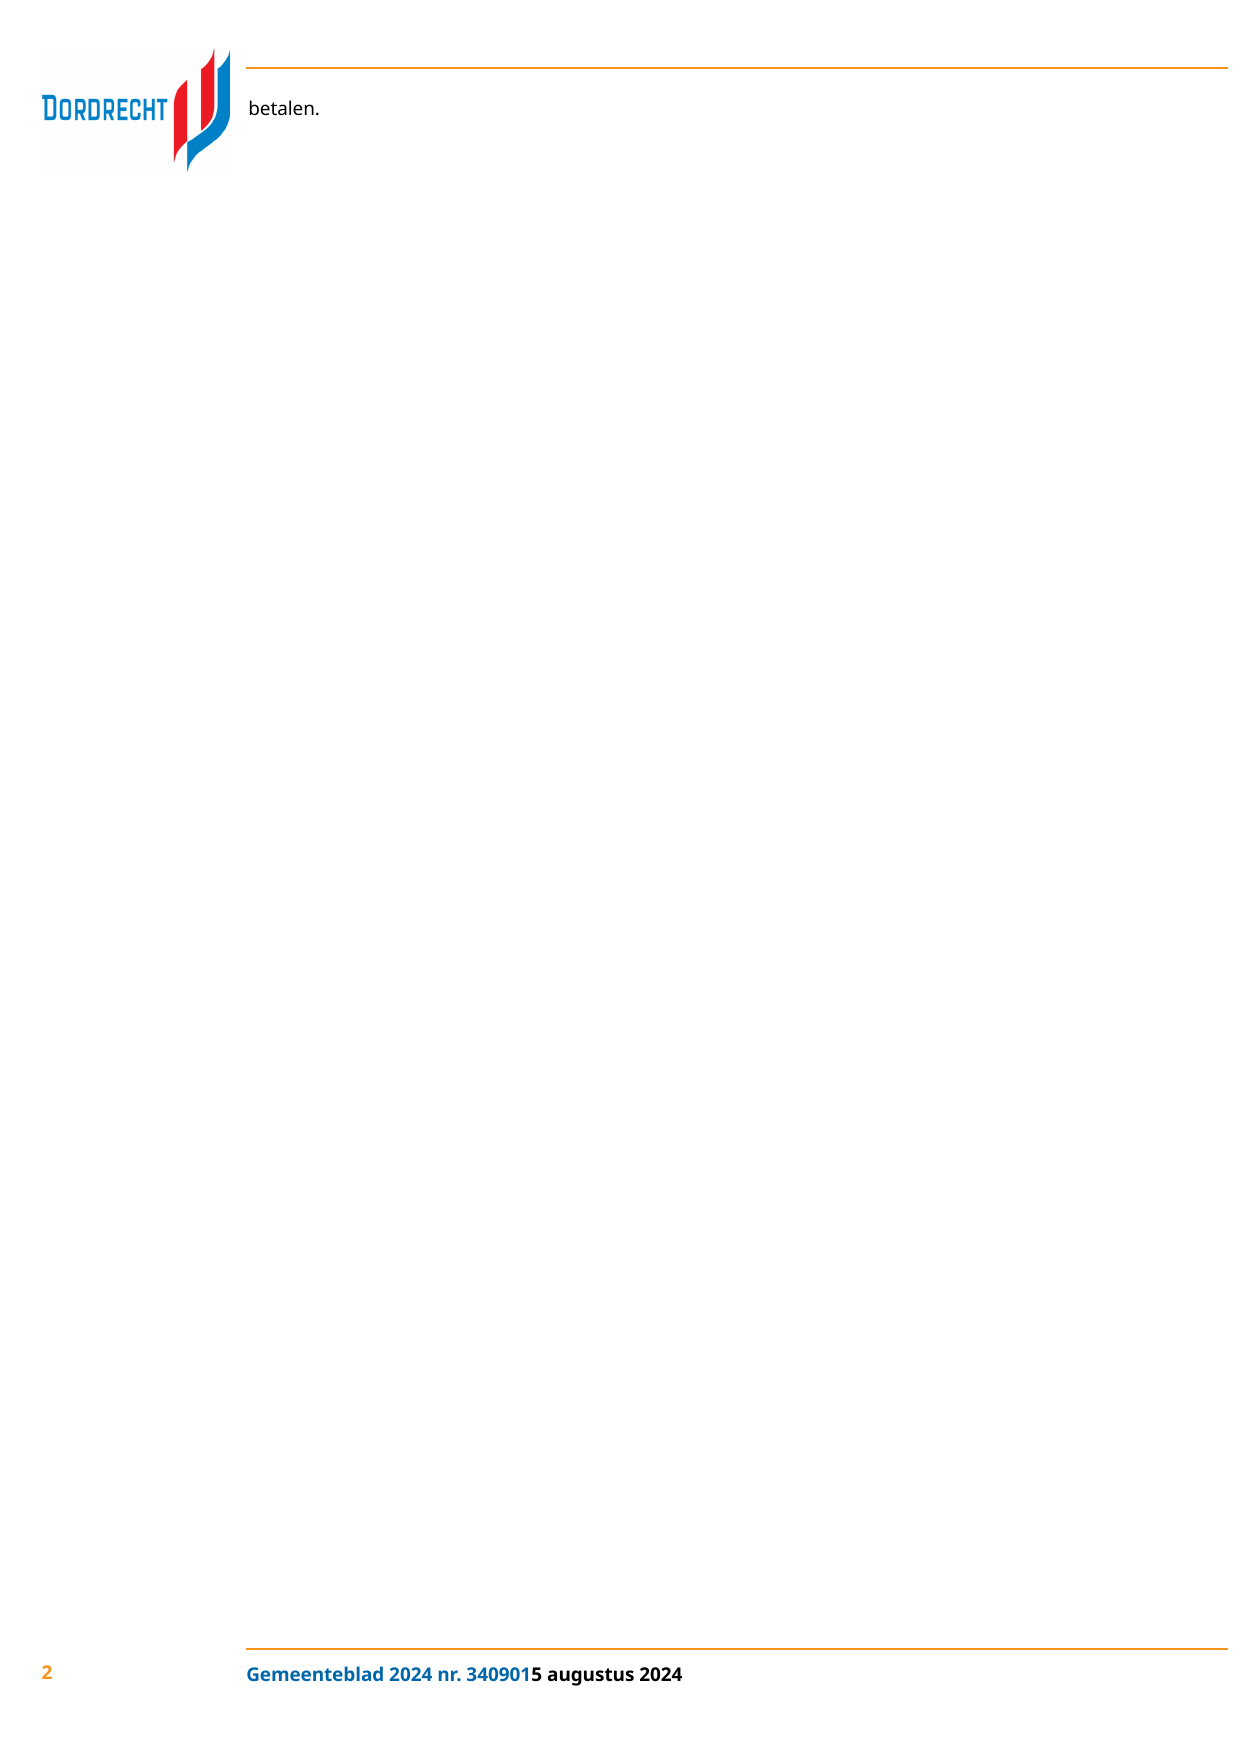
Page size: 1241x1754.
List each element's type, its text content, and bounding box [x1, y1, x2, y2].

text betalen. [248, 95, 1152, 121]
picture [41, 47, 231, 172]
